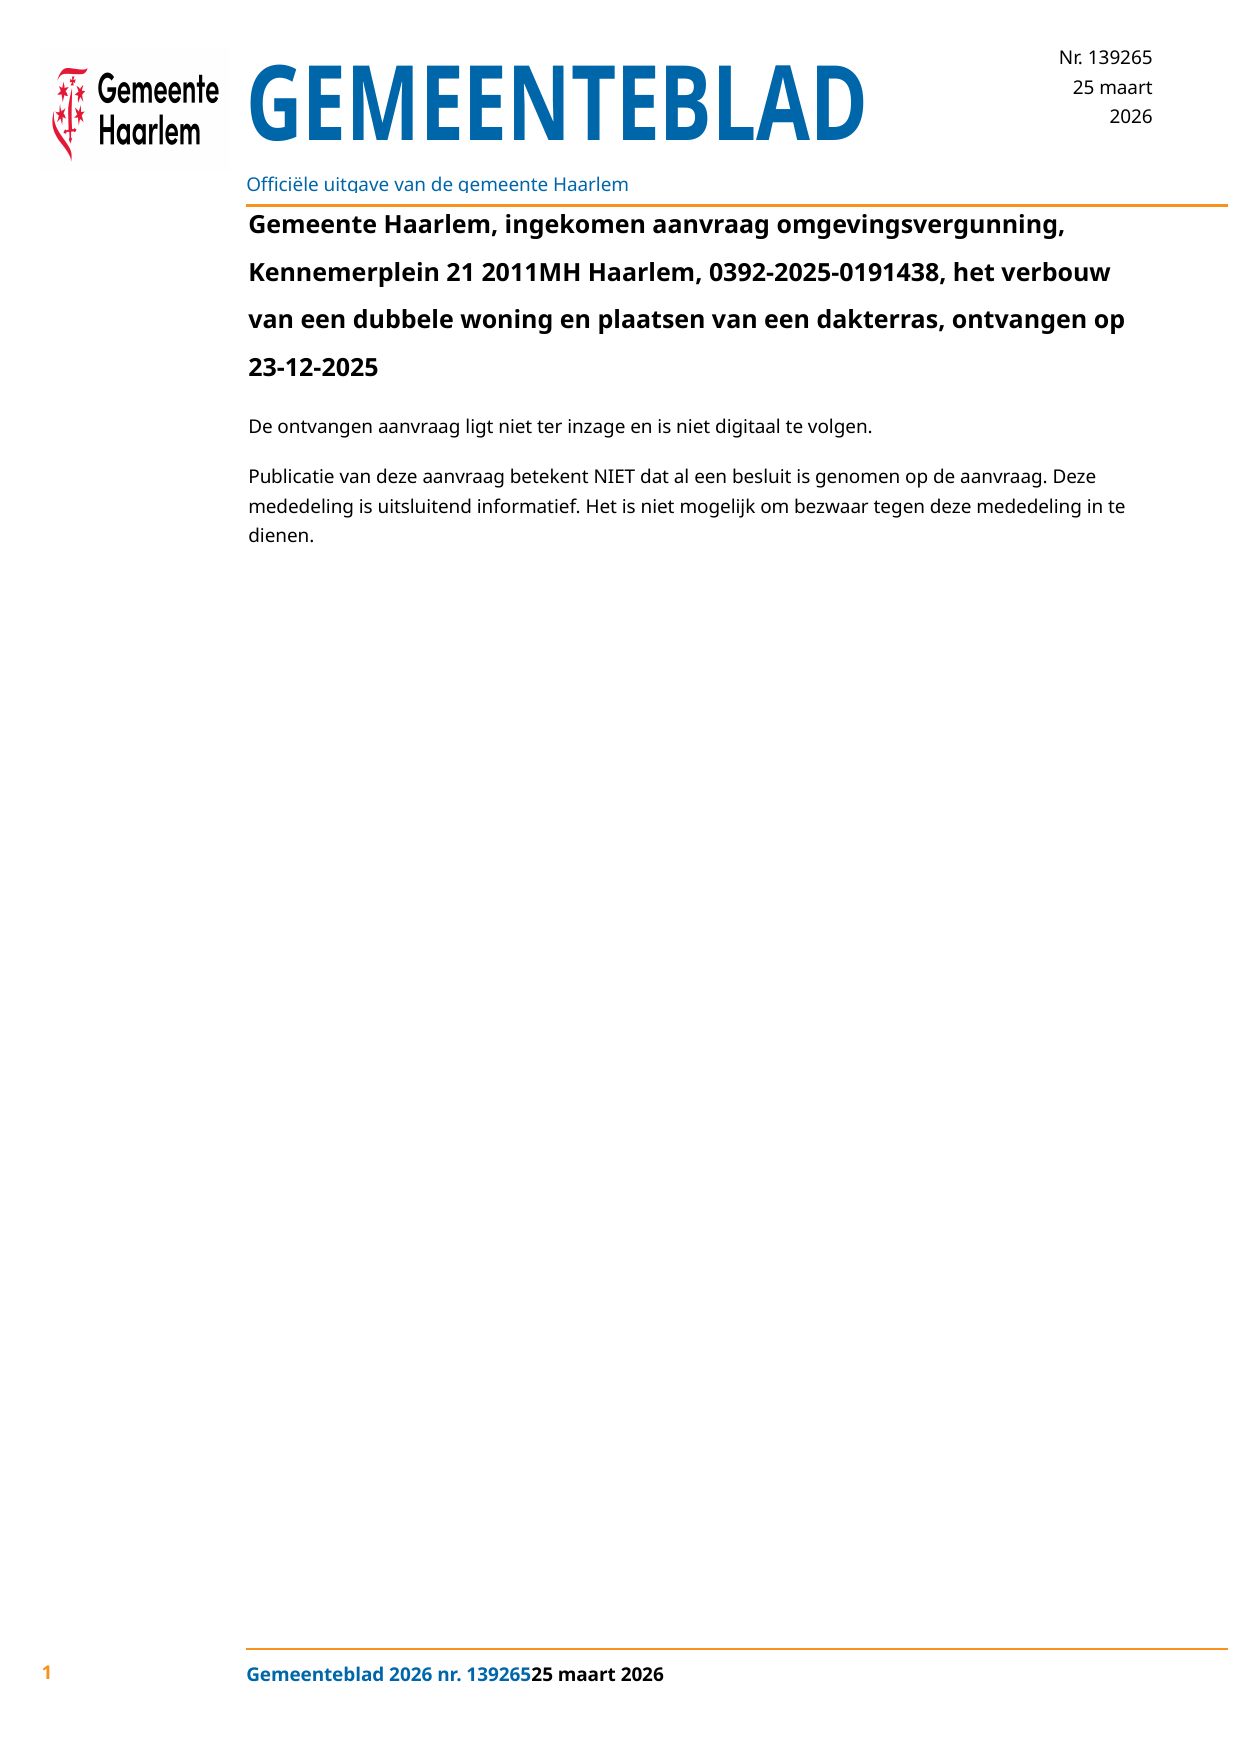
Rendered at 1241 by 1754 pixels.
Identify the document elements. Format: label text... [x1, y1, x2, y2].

text Gemeente Haarlem, ingekomen aanvraag omgevingsvergunning, Kennemerplein 21 2011MH Haarlem, 0392-2025-0191438, het verbouw van een dubbele woning en plaatsen van een dakterras, ontvangen op 23-12-2025 [248, 207, 1152, 384]
picture [41, 47, 231, 172]
text De ontvangen aanvraag ligt niet ter inzage en is niet digitaal te volgen. [248, 413, 1152, 439]
text Publicatie van deze aanvraag betekent NIET dat al een besluit is genomen op de aanvraag. Deze mededeling is uitsluitend informatief. Het is niet mogelijk om bezwaar tegen deze mededeling in te dienen. [248, 463, 1152, 548]
